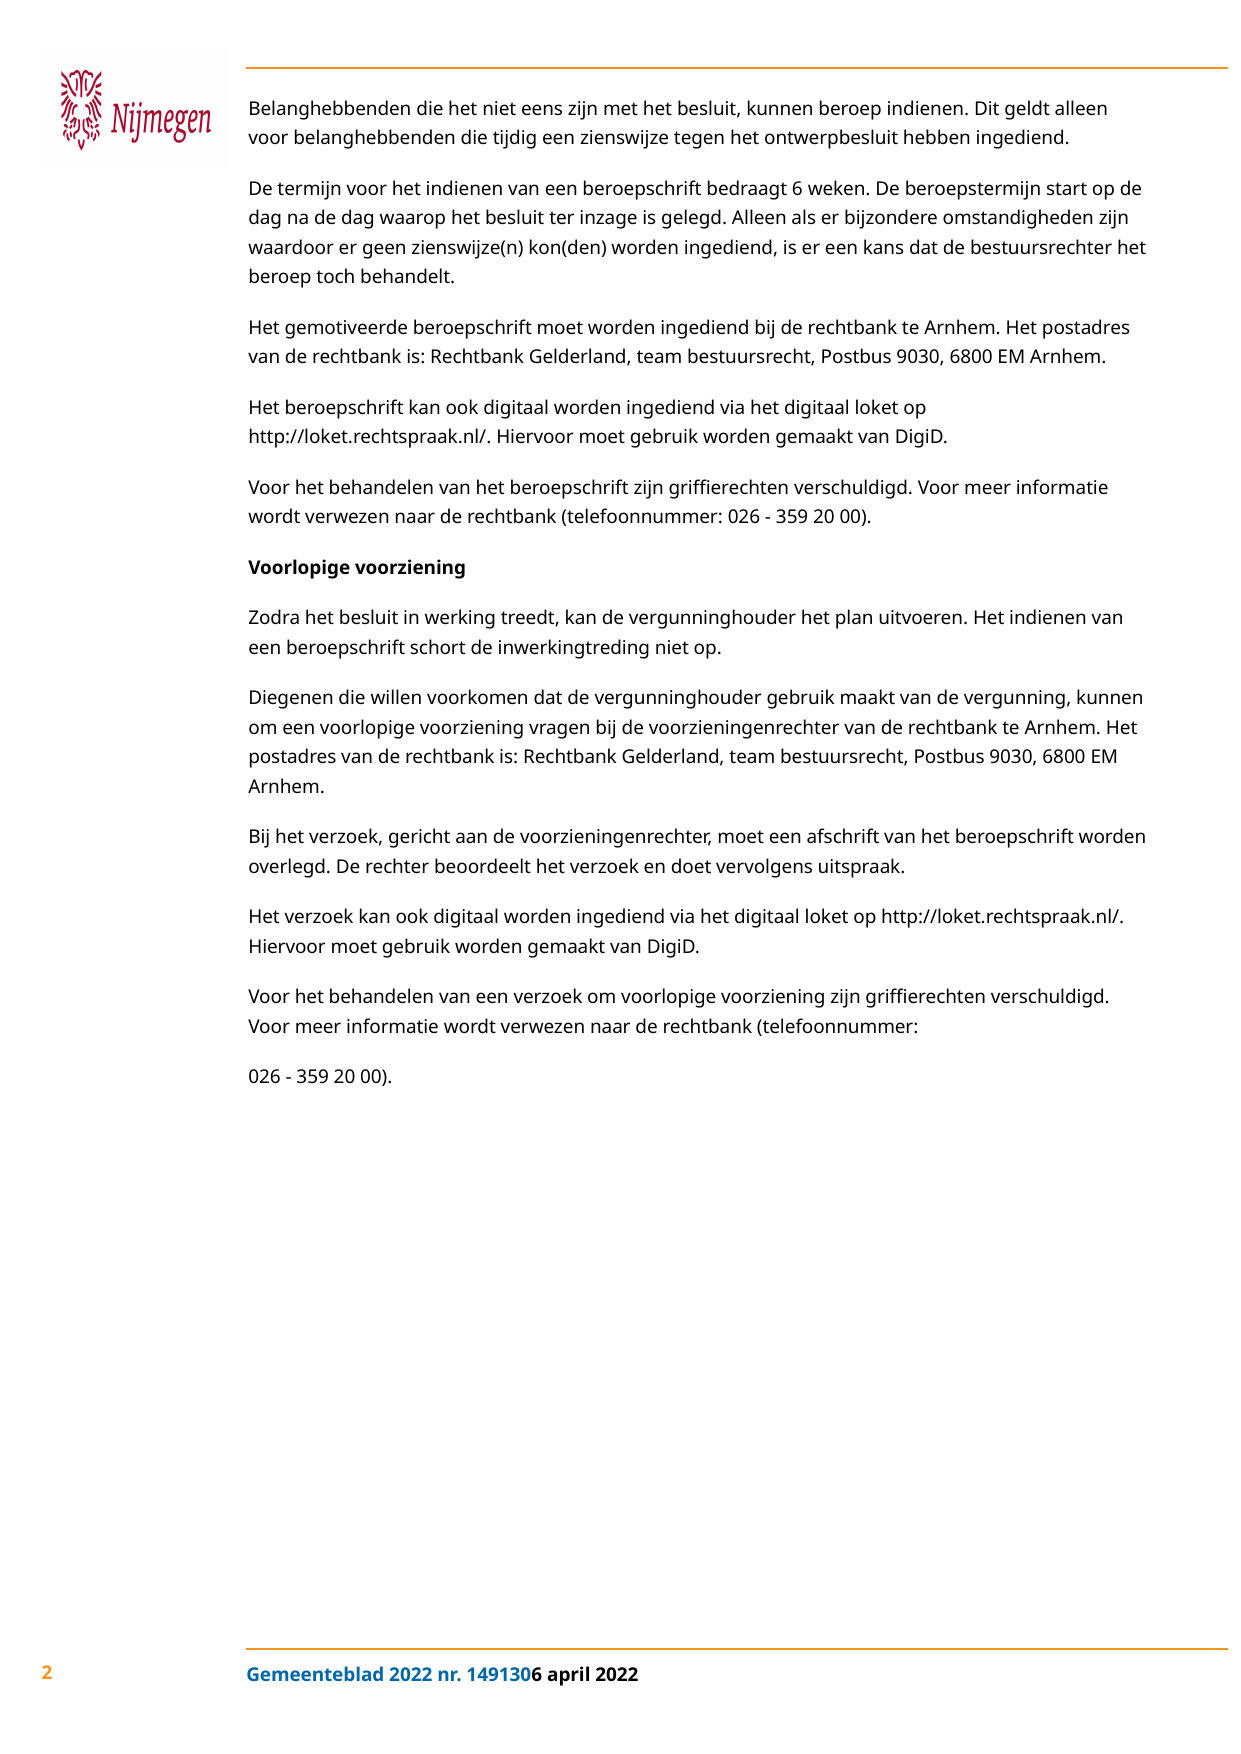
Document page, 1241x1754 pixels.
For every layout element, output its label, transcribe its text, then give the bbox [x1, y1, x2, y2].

text Voor het behandelen van een verzoek om voorlopige voorziening zijn griffierechten verschuldigd. Voor meer informatie wordt verwezen naar de rechtbank (telefoonnummer: [248, 983, 1152, 1039]
text Voorlopige voorziening [248, 554, 1152, 580]
picture [41, 47, 231, 172]
text Bij het verzoek, gericht aan de voorzieningenrechter, moet een afschrift van het beroepschrift worden overlegd. De rechter beoordeelt het verzoek en doet vervolgens uitspraak. [248, 823, 1152, 879]
text Diegenen die willen voorkomen dat de vergunninghouder gebruik maakt van de vergunning, kunnen om een voorlopige voorziening vragen bij de voorzieningenrechter van de rechtbank te Arnhem. Het postadres van de rechtbank is: Rechtbank Gelderland, team bestuursrecht, Postbus 9030, 6800 EM Arnhem. [248, 684, 1152, 799]
text Het beroepschrift kan ook digitaal worden ingediend via het digitaal loket op http://loket.rechtspraak.nl/. Hiervoor moet gebruik worden gemaakt van DigiD. [248, 394, 1152, 449]
text Voor het behandelen van het beroepschrift zijn griffierechten verschuldigd. Voor meer informatie wordt verwezen naar de rechtbank (telefoonnummer: 026 - 359 20 00). [248, 474, 1152, 529]
text 026 - 359 20 00). [248, 1063, 1152, 1089]
text De termijn voor het indienen van een beroepschrift bedraagt 6 weken. De beroepstermijn start op de dag na de dag waarop het besluit ter inzage is gelegd. Alleen als er bijzondere omstandigheden zijn waardoor er geen zienswijze(n) kon(den) worden ingediend, is er een kans dat de bestuursrechter het beroep toch behandelt. [248, 175, 1152, 289]
text Belanghebbenden die het niet eens zijn met het besluit, kunnen beroep indienen. Dit geldt alleen voor belanghebbenden die tijdig een zienswijze tegen het ontwerpbesluit hebben ingediend. [248, 95, 1152, 150]
text Het gemotiveerde beroepschrift moet worden ingediend bij de rechtbank te Arnhem. Het postadres van de rechtbank is: Rechtbank Gelderland, team bestuursrecht, Postbus 9030, 6800 EM Arnhem. [248, 314, 1152, 369]
text Het verzoek kan ook digitaal worden ingediend via het digitaal loket op http://loket.rechtspraak.nl/. Hiervoor moet gebruik worden gemaakt van DigiD. [248, 903, 1152, 959]
text Zodra het besluit in werking treedt, kan de vergunninghouder het plan uitvoeren. Het indienen van een beroepschrift schort de inwerkingtreding niet op. [248, 604, 1152, 660]
